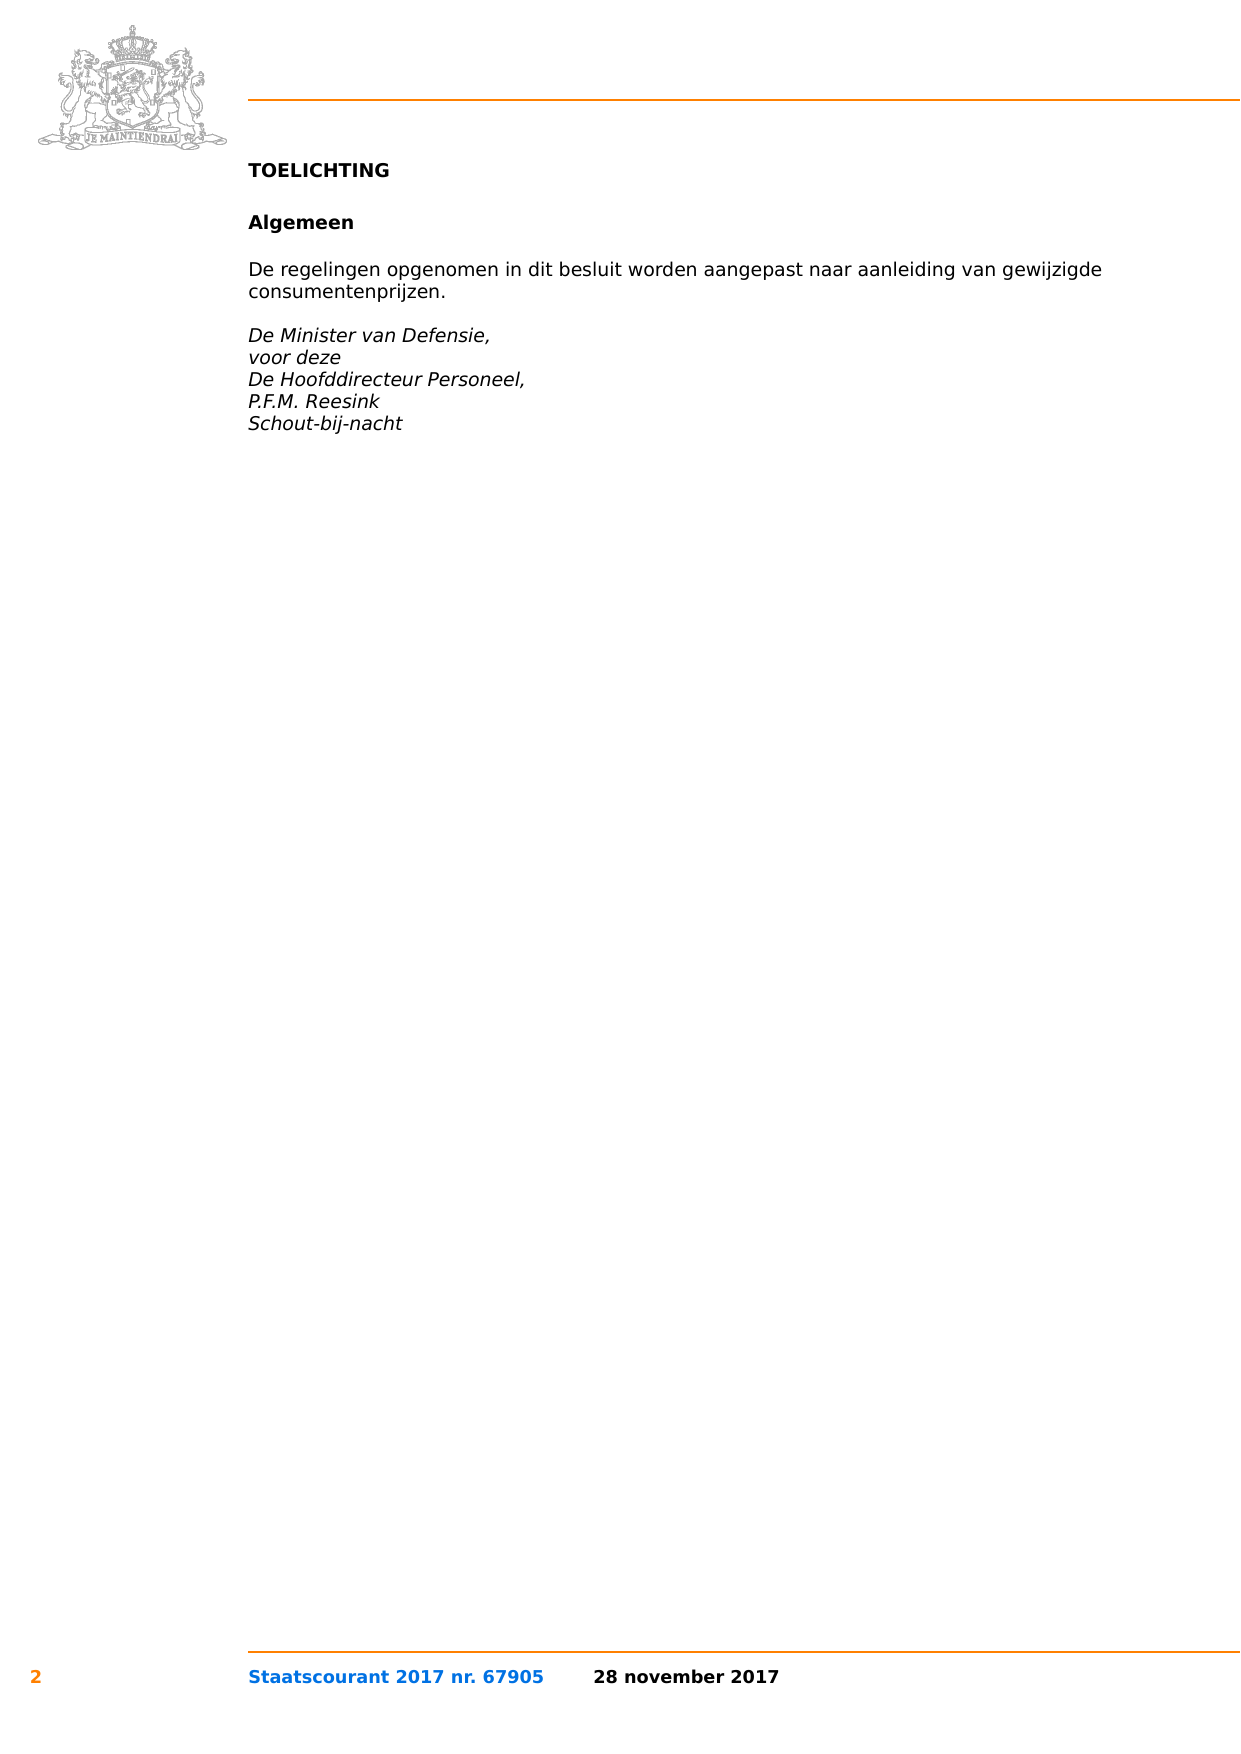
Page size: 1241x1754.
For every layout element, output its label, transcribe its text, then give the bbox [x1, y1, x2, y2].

text De regelingen opgenomen in dit besluit worden aangepast naar aanleiding van gewijzigde consumentenprijzen. [248, 259, 1163, 303]
text De Minister van Defensie, voor deze De Hoofddirecteur Personeel, P.F.M. Reesink Schout-bij-nacht [248, 325, 1163, 434]
subtitle TOELICHTING [248, 160, 1163, 182]
subtitle Algemeen [248, 212, 1163, 234]
picture [38, 25, 227, 150]
